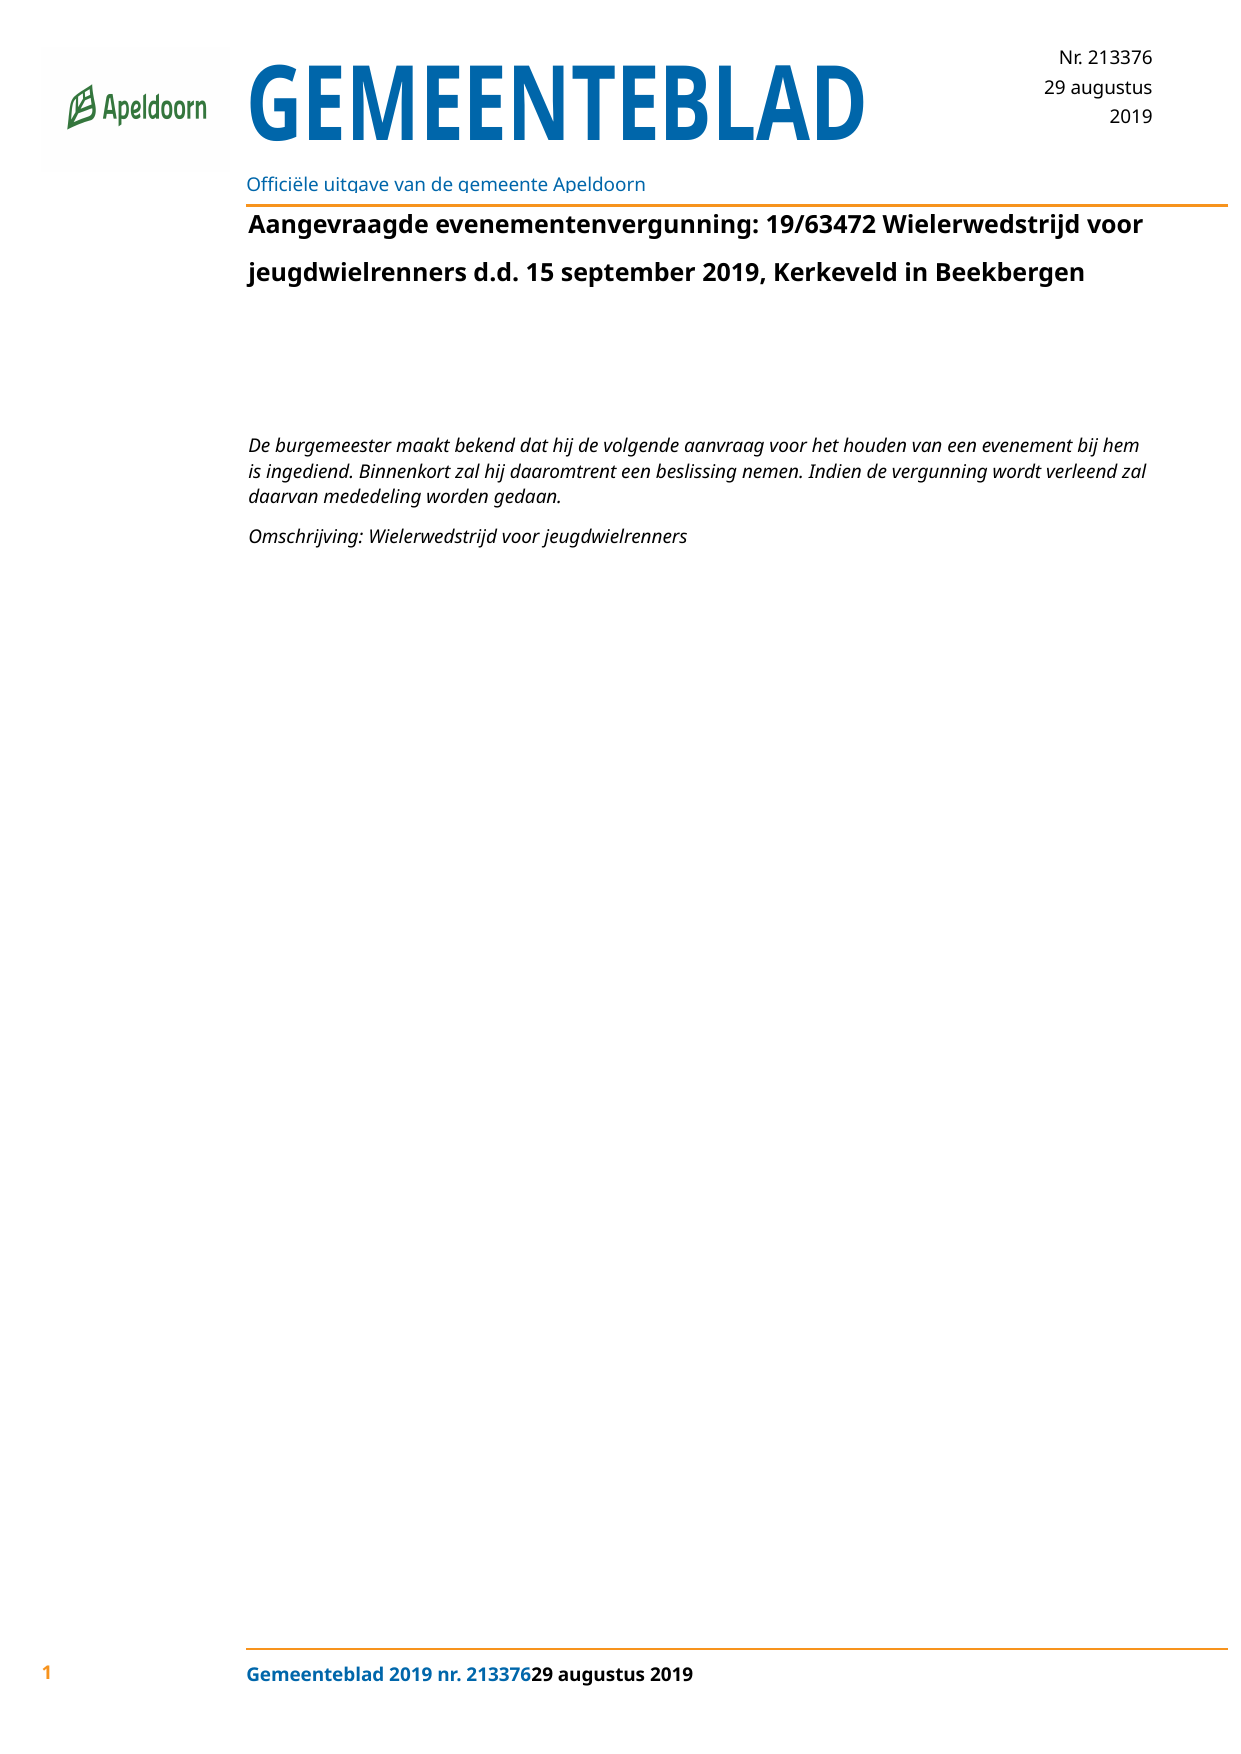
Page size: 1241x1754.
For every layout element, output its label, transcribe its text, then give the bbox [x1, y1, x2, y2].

text De burgemeester maakt bekend dat hij de volgende aanvraag voor het houden van een evenement bij hem is ingediend. Binnenkort zal hij daaromtrent een beslissing nemen. Indien de vergunning wordt verleend zal daarvan mededeling worden gedaan. [248, 432, 1152, 509]
picture [41, 47, 231, 172]
text Omschrijving: Wielerwedstrijd voor jeugdwielrenners [248, 523, 1152, 549]
text Aangevraagde evenementenvergunning: 19/63472 Wielerwedstrijd voor jeugdwielrenners d.d. 15 september 2019, Kerkeveld in Beekbergen [248, 207, 1152, 288]
